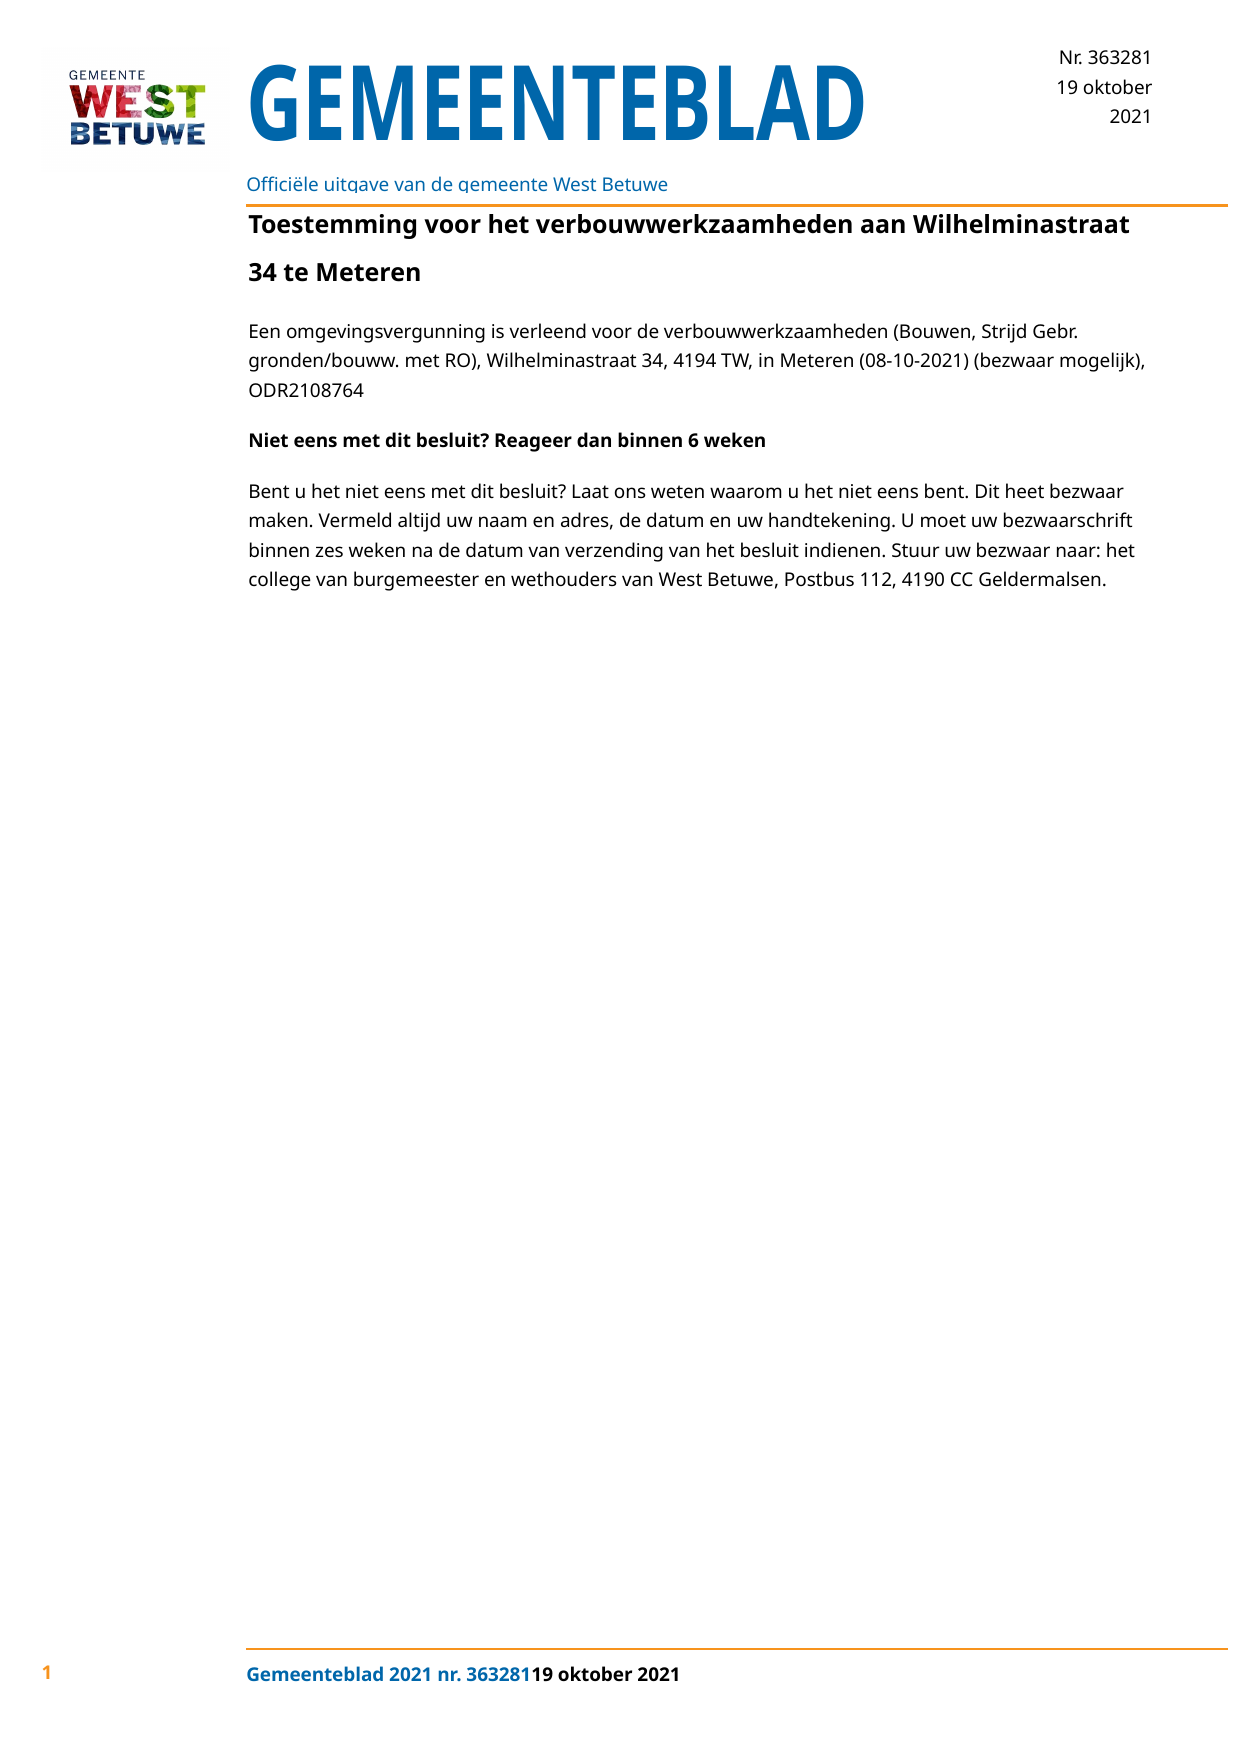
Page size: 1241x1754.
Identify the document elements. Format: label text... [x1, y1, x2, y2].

text Een omgevingsvergunning is verleend voor de verbouwwerkzaamheden (Bouwen, Strijd Gebr. gronden/bouww. met RO), Wilhelminastraat 34, 4194 TW, in Meteren (08-10-2021) (bezwaar mogelijk), ODR2108764 [248, 318, 1152, 403]
text Bent u het niet eens met dit besluit? Laat ons weten waarom u het niet eens bent. Dit heet bezwaar maken. Vermeld altijd uw naam en adres, de datum en uw handtekening. U moet uw bezwaarschrift binnen zes weken na de datum van verzending van het besluit indienen. Stuur uw bezwaar naar: het college van burgemeester en wethouders van West Betuwe, Postbus 112, 4190 CC Geldermalsen. [248, 478, 1152, 592]
text Toestemming voor het verbouwwerkzaamheden aan Wilhelminastraat 34 te Meteren [248, 207, 1152, 288]
text Niet eens met dit besluit? Reageer dan binnen 6 weken [248, 427, 1152, 453]
picture [41, 47, 231, 172]
